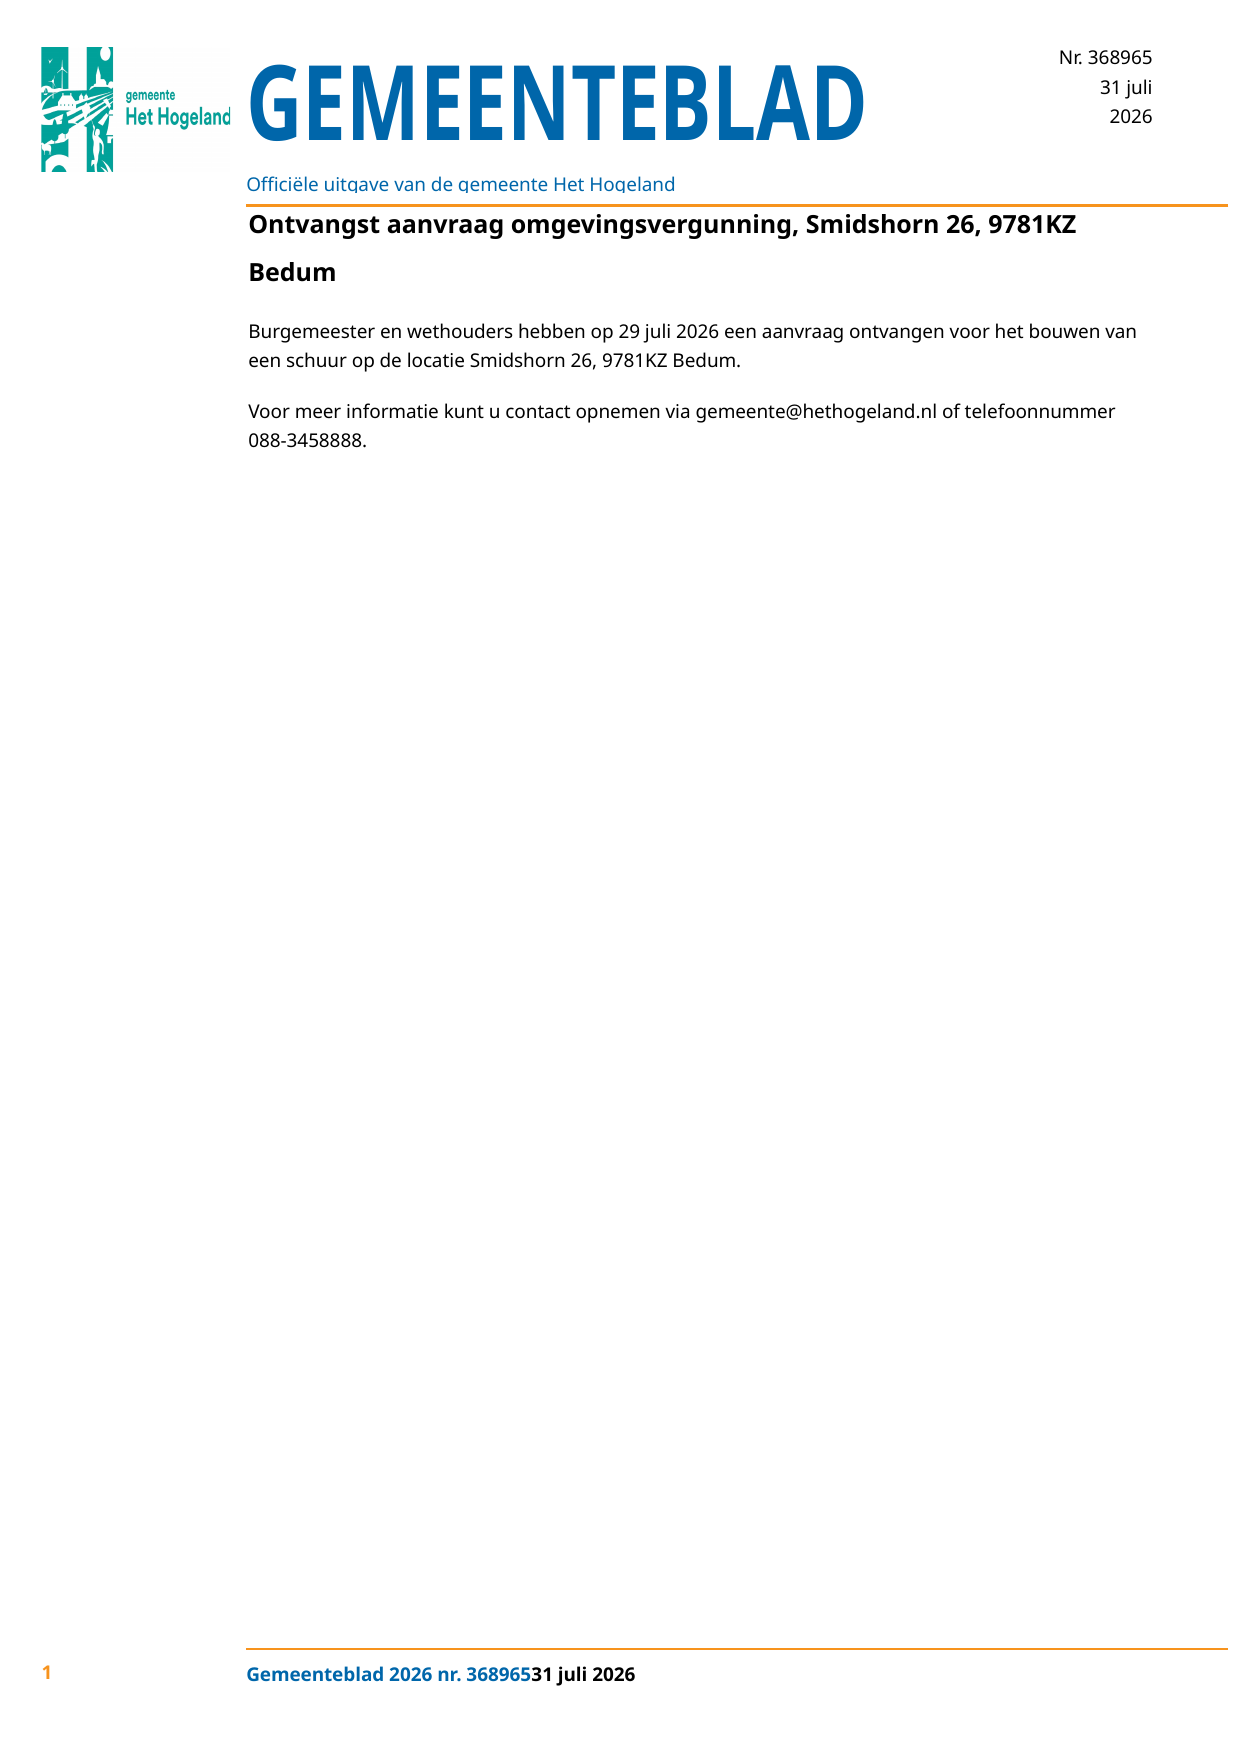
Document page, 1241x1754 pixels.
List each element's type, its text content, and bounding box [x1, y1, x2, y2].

picture [41, 47, 231, 172]
text Ontvangst aanvraag omgevingsvergunning, Smidshorn 26, 9781KZ Bedum [248, 207, 1152, 288]
text Voor meer informatie kunt u contact opnemen via gemeente@hethogeland.nl of telefoonnummer 088-3458888. [248, 398, 1152, 453]
text Burgemeester en wethouders hebben op 29 juli 2026 een aanvraag ontvangen voor het bouwen van een schuur op de locatie Smidshorn 26, 9781KZ Bedum. [248, 318, 1152, 373]
